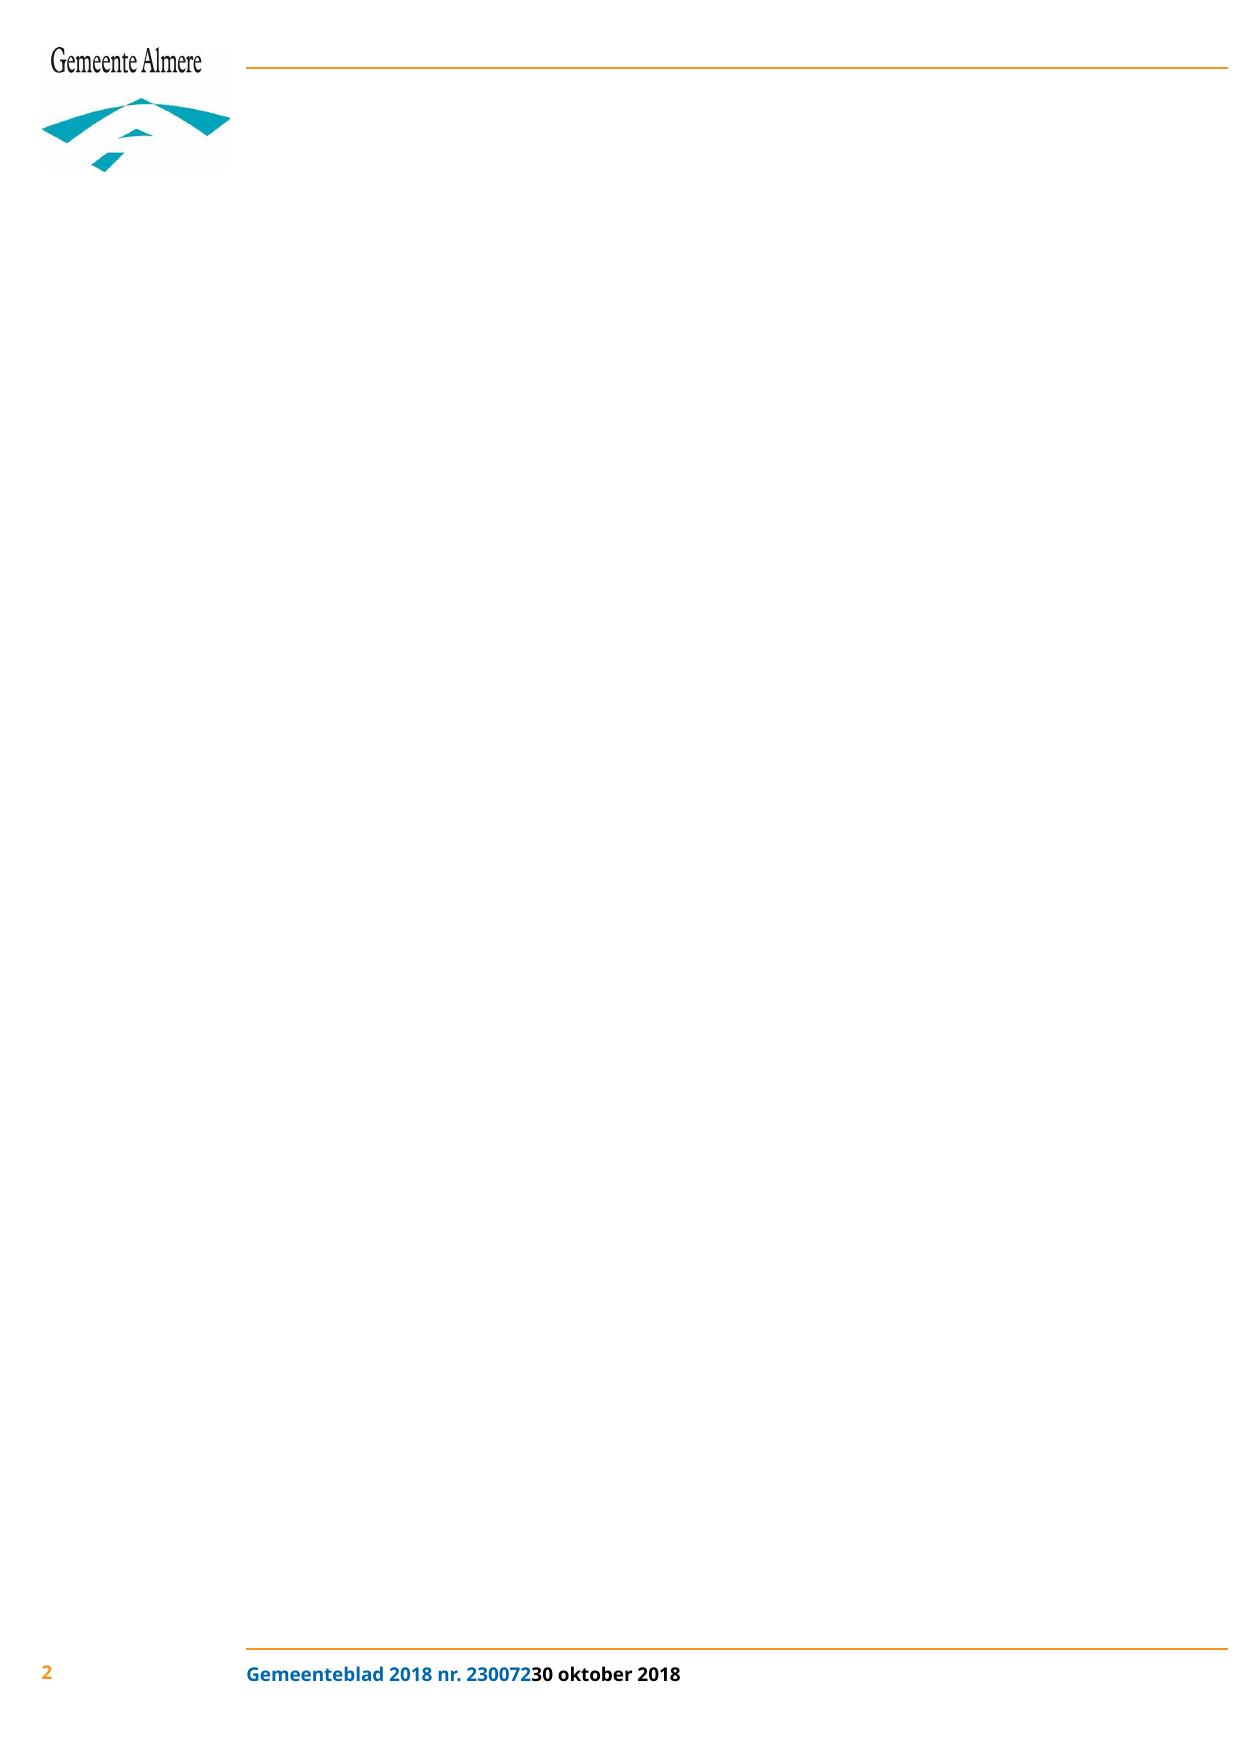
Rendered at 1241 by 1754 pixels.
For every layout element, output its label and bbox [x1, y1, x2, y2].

picture [41, 47, 231, 172]
